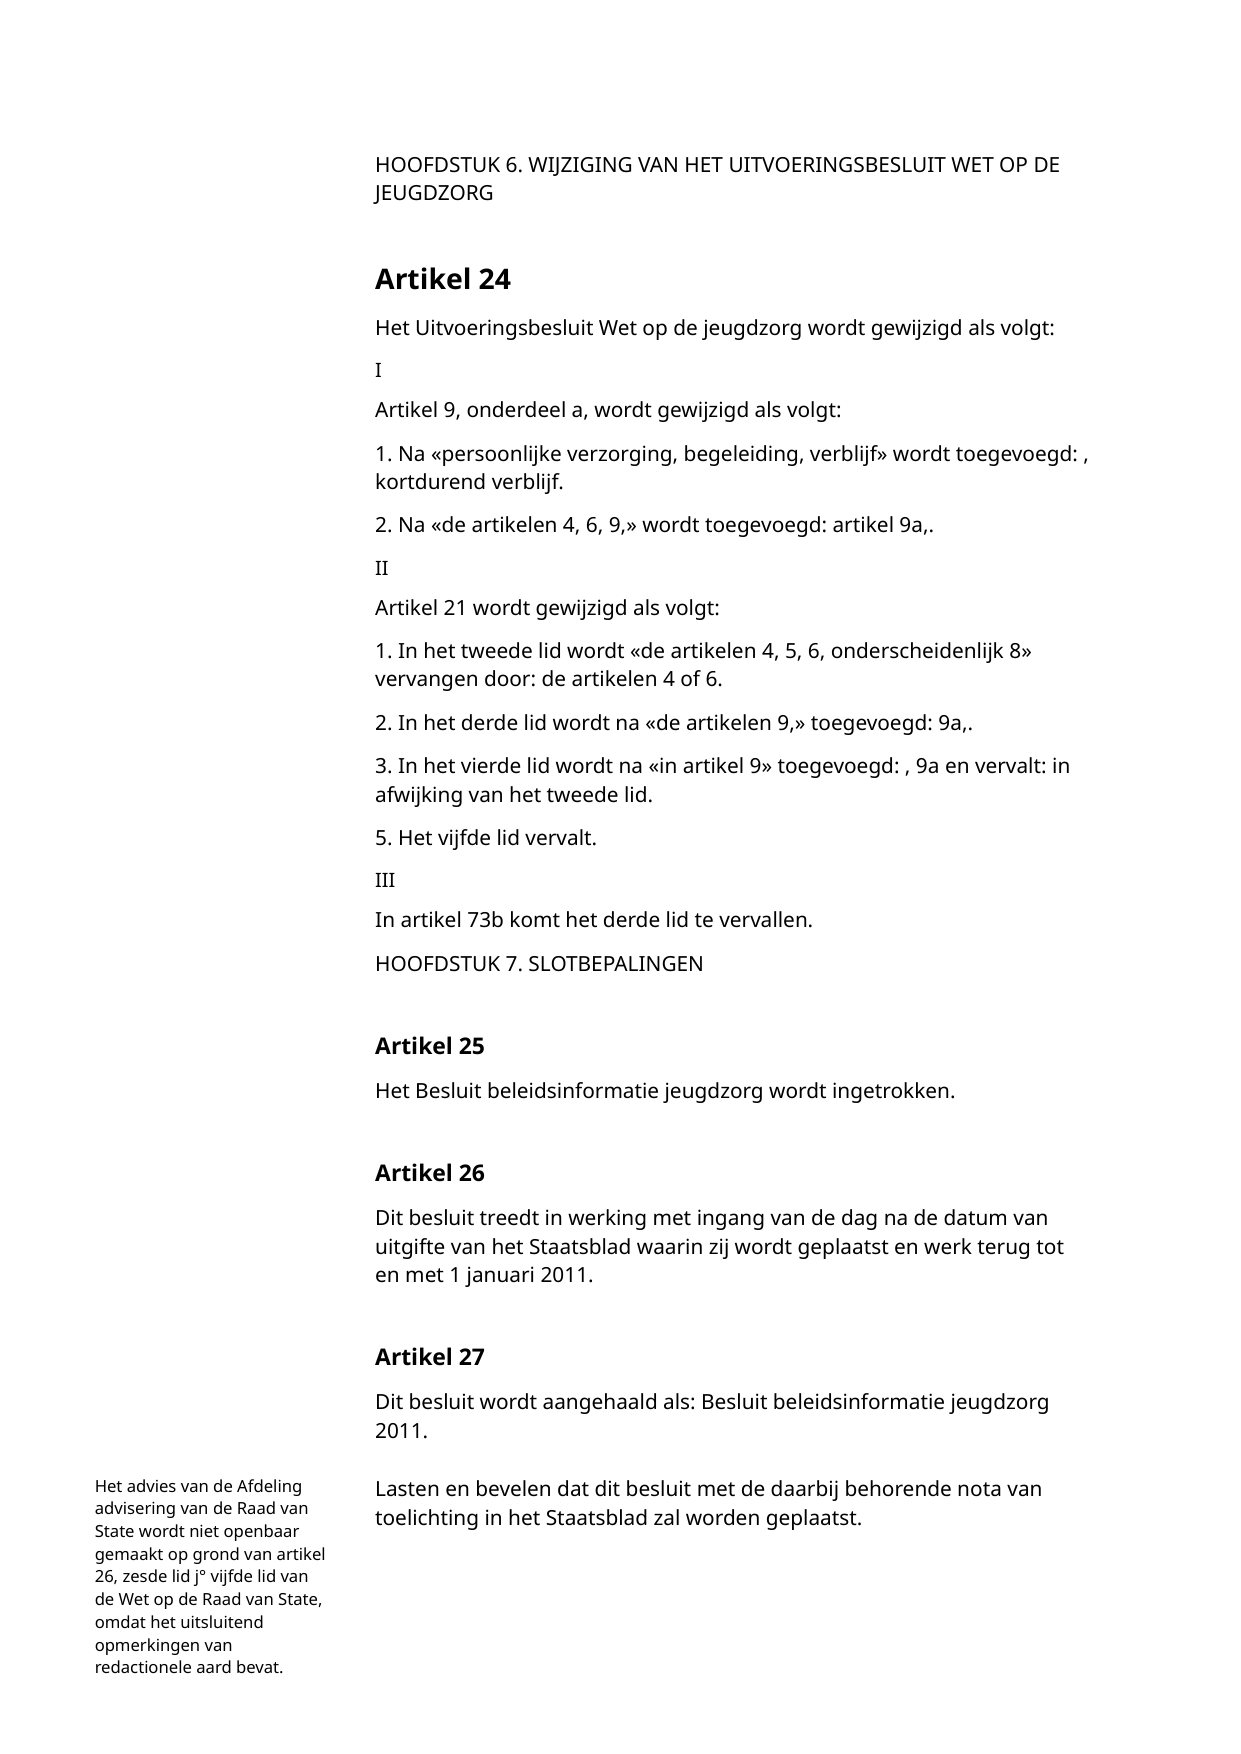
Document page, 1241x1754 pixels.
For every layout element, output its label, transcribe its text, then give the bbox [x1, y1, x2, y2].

text III [375, 867, 1090, 894]
subtitle HOOFDSTUK 6. WIJZIGING VAN HET UITVOERINGSBESLUIT WET OP DE JEUGDZORG [375, 150, 1090, 207]
text 2. Na «de artikelen 4, 6, 9,» wordt toegevoegd: artikel 9a,. [375, 511, 1090, 539]
subtitle Artikel 24 [375, 259, 1090, 298]
text Artikel 21 wordt gewijzigd als volgt: [375, 593, 1090, 621]
text 1. In het tweede lid wordt «de artikelen 4, 5, 6, onderscheidenlijk 8» vervangen door: de artikelen 4 of 6. [375, 636, 1090, 693]
text 3. In het vierde lid wordt na «in artikel 9» toegevoegd: , 9a en vervalt: in afwijking van het tweede lid. [375, 751, 1090, 808]
text I [375, 356, 1090, 383]
subtitle Artikel 26 [375, 1157, 1090, 1188]
text Het Uitvoeringsbesluit Wet op de jeugdzorg wordt gewijzigd als volgt: [375, 313, 1090, 341]
text 5. Het vijfde lid vervalt. [375, 823, 1090, 852]
text Dit besluit treedt in werking met ingang van de dag na de datum van uitgifte van het Staatsblad waarin zij wordt geplaatst en werk terug tot en met 1 januari 2011. [375, 1203, 1090, 1289]
text 1. Na «persoonlijke verzorging, begeleiding, verblijf» wordt toegevoegd: , kortdurend verblijf. [375, 439, 1090, 496]
text Het Besluit beleidsinformatie jeugdzorg wordt ingetrokken. [375, 1076, 1090, 1104]
text Dit besluit wordt aangehaald als: Besluit beleidsinformatie jeugdzorg 2011. [375, 1387, 1090, 1444]
text Het advies van de Afdeling advisering van de Raad van State wordt niet openbaar gemaakt op grond van artikel 26, zesde lid j° vijfde lid van de Wet op de Raad van State, omdat het uitsluitend opmerkingen van redactionele aard bevat. [94, 1474, 328, 1679]
text II [375, 554, 1090, 581]
subtitle HOOFDSTUK 7. SLOTBEPALINGEN [375, 949, 1090, 977]
text 2. In het derde lid wordt na «de artikelen 9,» toegevoegd: 9a,. [375, 708, 1090, 736]
text Lasten en bevelen dat dit besluit met de daarbij behorende nota van toelichting in het Staatsblad zal worden geplaatst. [375, 1474, 1090, 1531]
subtitle Artikel 25 [375, 1030, 1090, 1061]
text Artikel 9, onderdeel a, wordt gewijzigd als volgt: [375, 395, 1090, 424]
subtitle Artikel 27 [375, 1341, 1090, 1372]
text In artikel 73b komt het derde lid te vervallen. [375, 906, 1090, 934]
